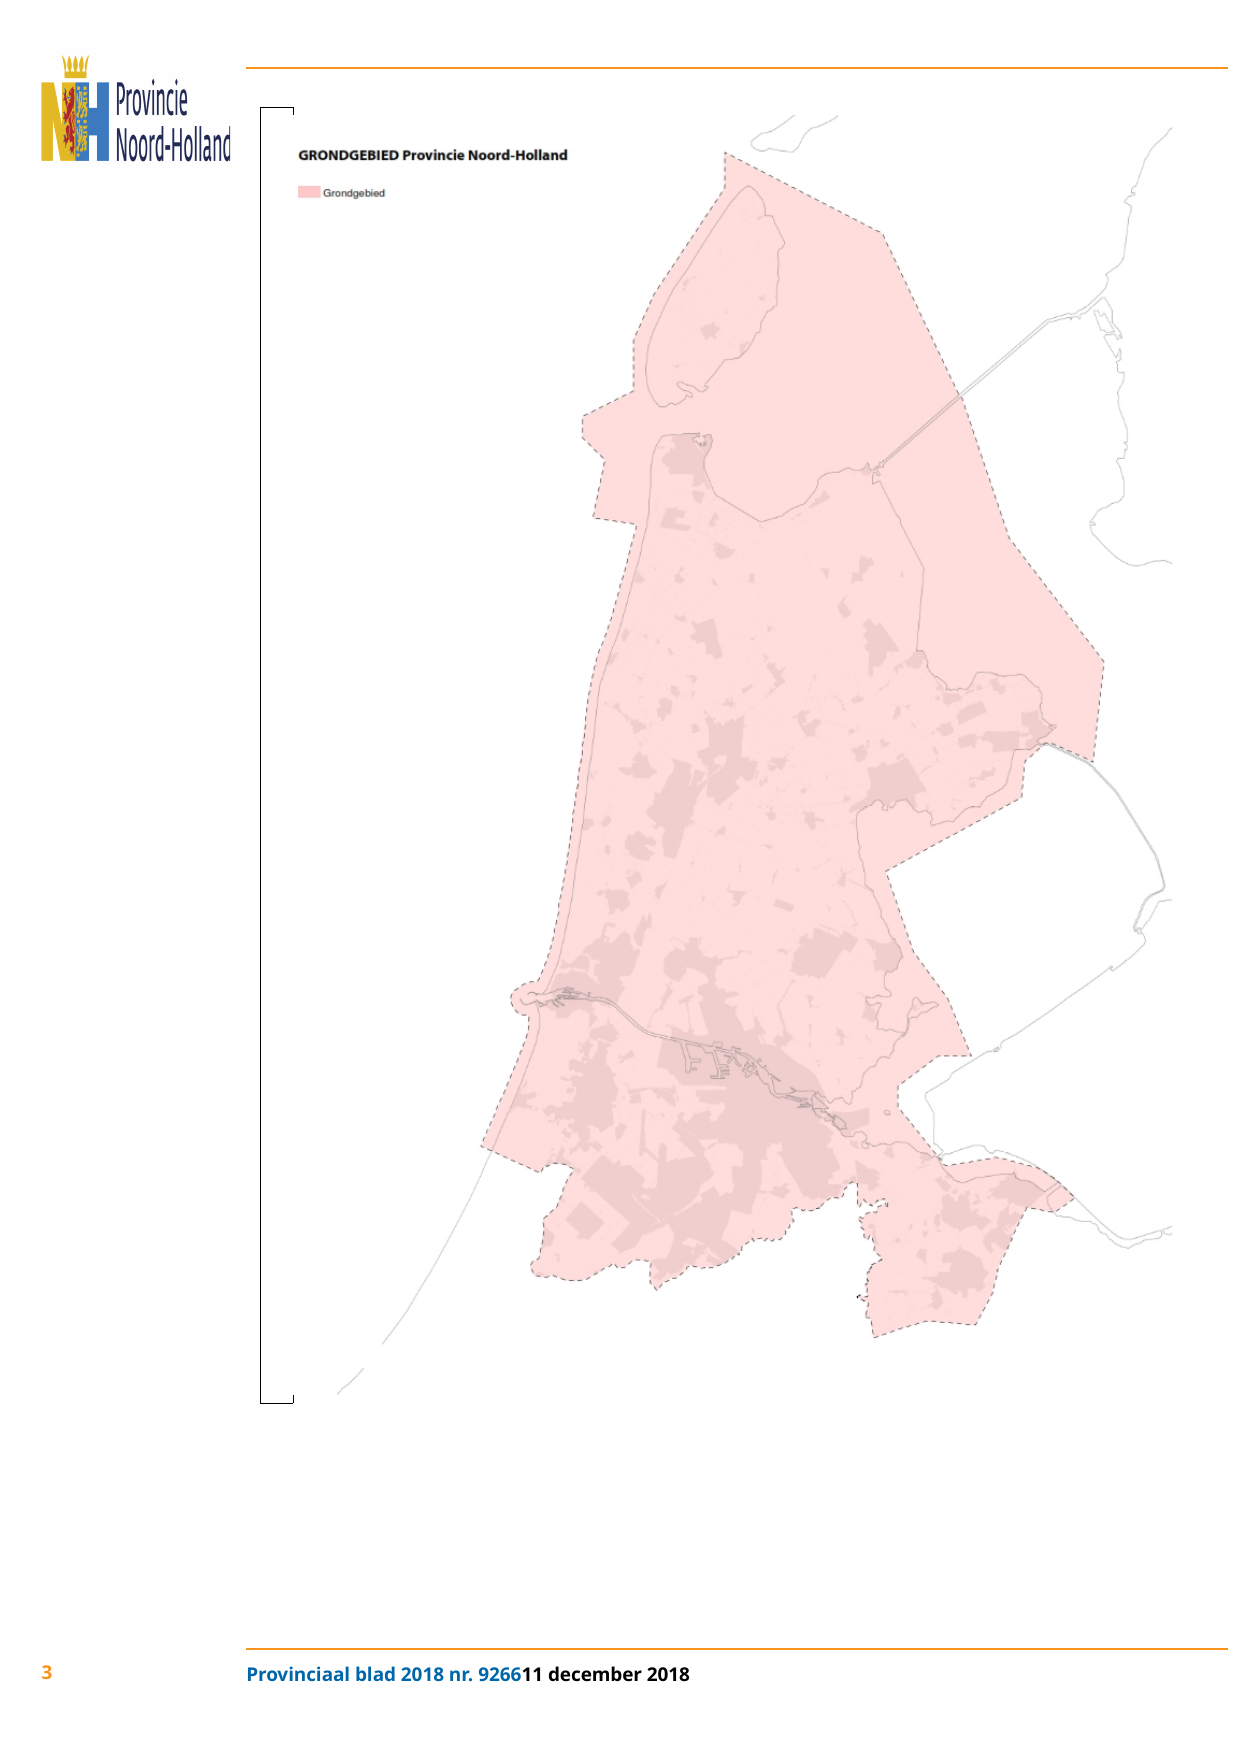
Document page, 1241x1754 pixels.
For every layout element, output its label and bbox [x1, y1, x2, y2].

picture [268, 115, 1173, 1395]
picture [41, 47, 231, 172]
